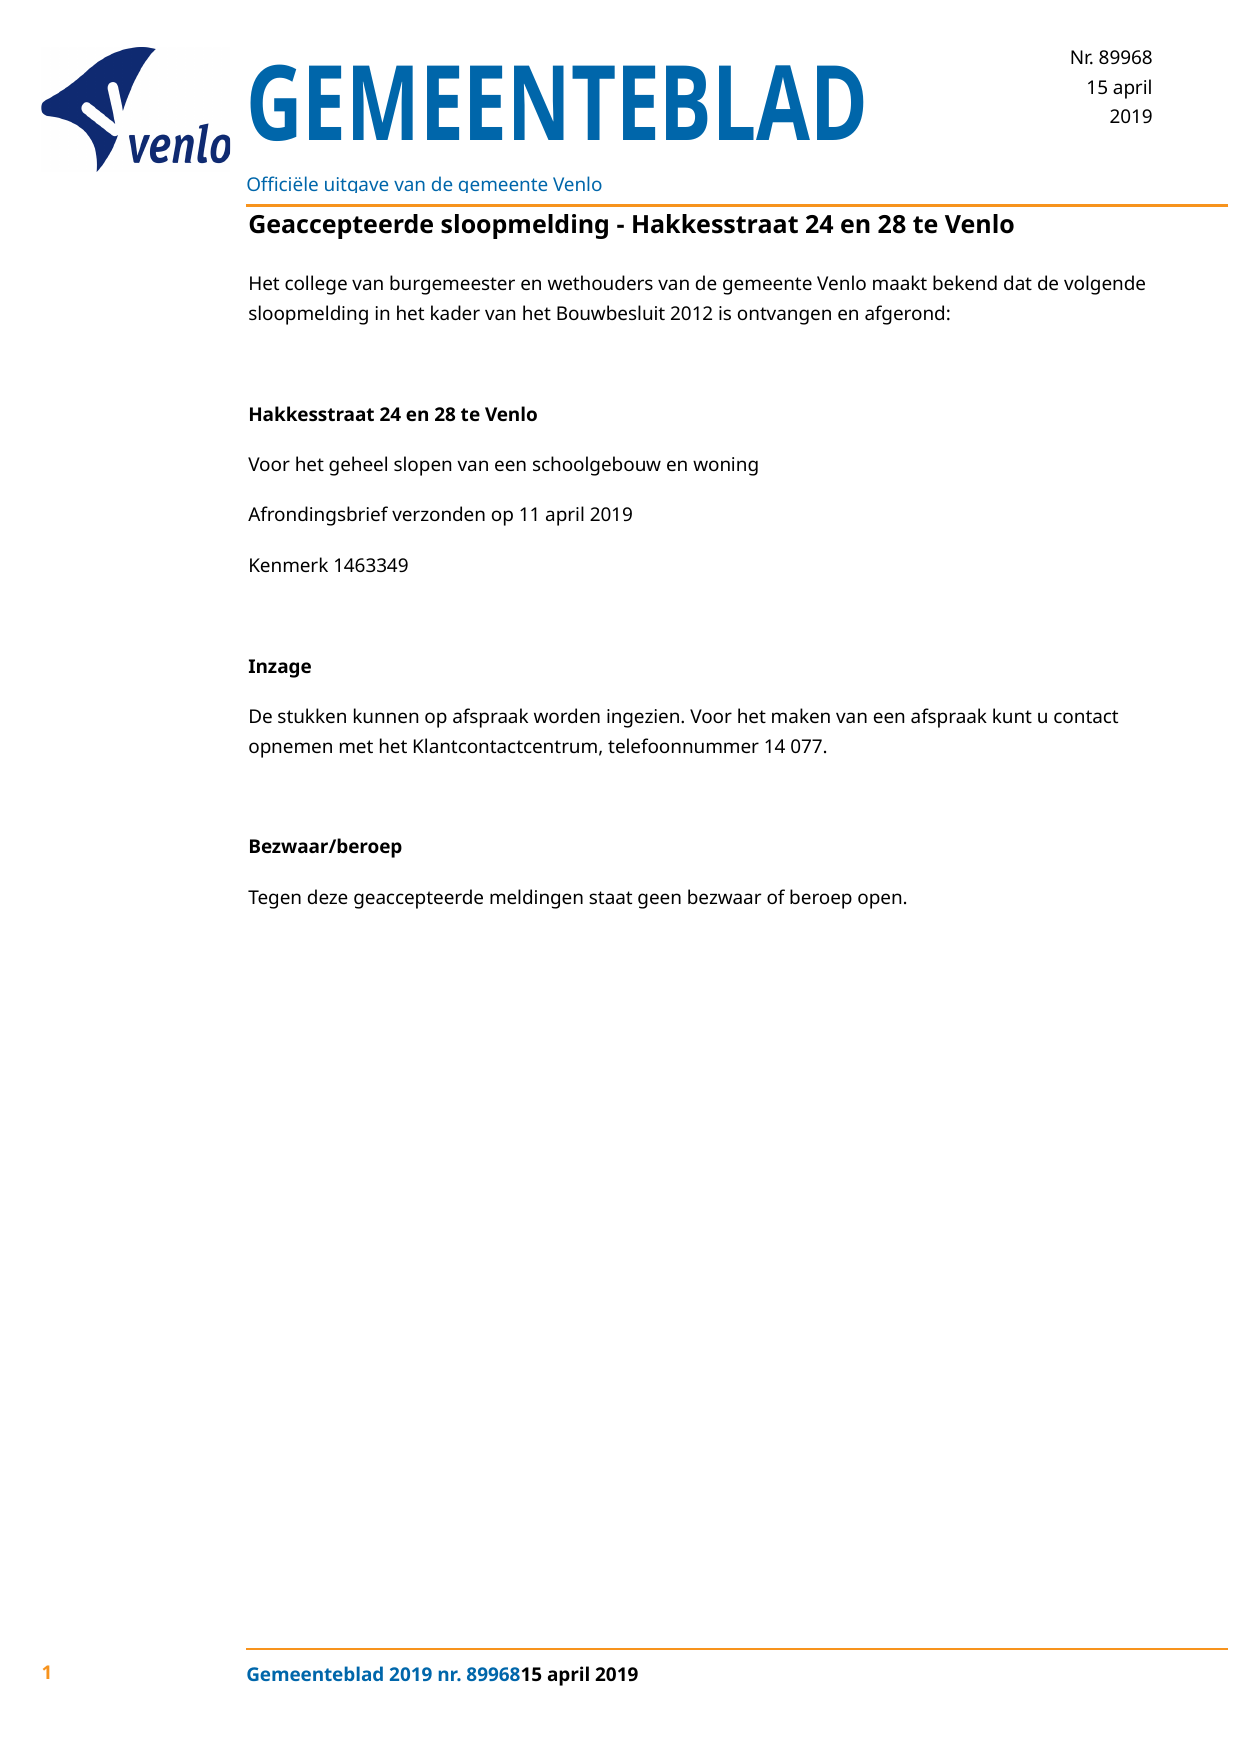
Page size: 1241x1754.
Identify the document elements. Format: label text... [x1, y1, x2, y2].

text Tegen deze geaccepteerde meldingen staat geen bezwaar of beroep open. [248, 884, 1152, 910]
text Voor het geheel slopen van een schoolgebouw en woning [248, 451, 1152, 477]
text De stukken kunnen op afspraak worden ingezien. Voor het maken van een afspraak kunt u contact opnemen met het Klantcontactcentrum, telefoonnummer 14 077. [248, 703, 1152, 758]
text Geaccepteerde sloopmelding - Hakkesstraat 24 en 28 te Venlo [248, 207, 1152, 241]
text Afrondingsbrief verzonden op 11 april 2019 [248, 502, 1152, 527]
text Hakkesstraat 24 en 28 te Venlo [248, 401, 1152, 426]
text Kenmerk 1463349 [248, 552, 1152, 578]
text Inzage [248, 653, 1152, 678]
text Bezwaar/beroep [248, 834, 1152, 859]
picture [41, 47, 231, 172]
text Het college van burgemeester en wethouders van de gemeente Venlo maakt bekend dat de volgende sloopmelding in het kader van het Bouwbesluit 2012 is ontvangen en afgerond: [248, 270, 1152, 326]
